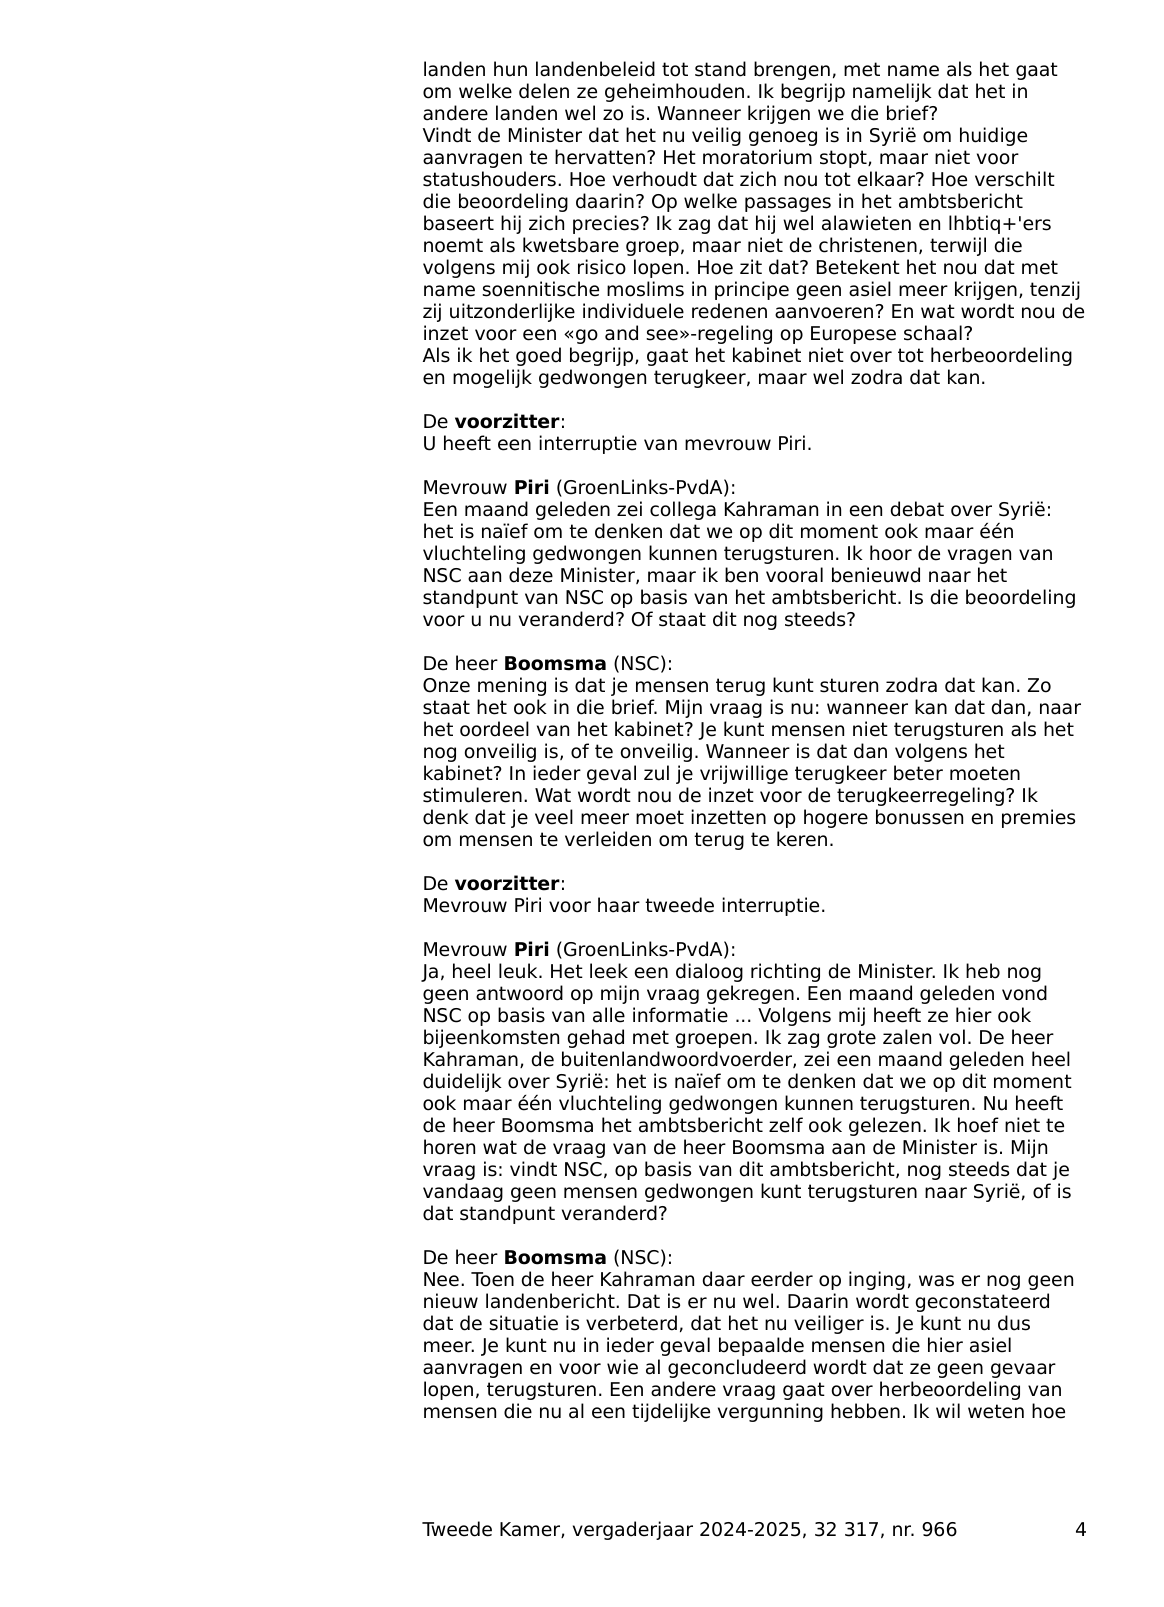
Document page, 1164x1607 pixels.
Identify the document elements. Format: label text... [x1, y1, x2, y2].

text Onze mening is dat je mensen terug kunt sturen zodra dat kan. Zo staat het ook in die brief. Mijn vraag is nu: wanneer kan dat dan, naar het oordeel van het kabinet? Je kunt mensen niet terugsturen als het nog onveilig is, of te onveilig. Wanneer is dat dan volgens het kabinet? In ieder geval zul je vrijwillige terugkeer beter moeten stimuleren. Wat wordt nou de inzet voor de terugkeerregeling? Ik denk dat je veel meer moet inzetten op hogere bonussen en premies om mensen te verleiden om terug te keren. [422, 675, 1087, 851]
text Als ik het goed begrijp, gaat het kabinet niet over tot herbeoordeling en mogelijk gedwongen terugkeer, maar wel zodra dat kan. [422, 345, 1087, 389]
text De voorzitter: [422, 873, 1087, 895]
text Nee. Toen de heer Kahraman daar eerder op inging, was er nog geen nieuw landenbericht. Dat is er nu wel. Daarin wordt geconstateerd dat de situatie is verbeterd, dat het nu veiliger is. Je kunt nu dus meer. Je kunt nu in ieder geval bepaalde mensen die hier asiel aanvragen en voor wie al geconcludeerd wordt dat ze geen gevaar lopen, terugsturen. Een andere vraag gaat over herbeoordeling van mensen die nu al een tijdelijke vergunning hebben. Ik wil weten hoe [422, 1269, 1087, 1423]
text Mevrouw Piri (GroenLinks-PvdA): [422, 939, 1087, 961]
text U heeft een interruptie van mevrouw Piri. [422, 433, 1087, 455]
text De heer Boomsma (NSC): [422, 1247, 1087, 1269]
text Mevrouw Piri (GroenLinks-PvdA): [422, 477, 1087, 499]
text landen hun landenbeleid tot stand brengen, met name als het gaat om welke delen ze geheimhouden. Ik begrijp namelijk dat het in andere landen wel zo is. Wanneer krijgen we die brief? [422, 59, 1087, 125]
text De voorzitter: [422, 411, 1087, 433]
text De heer Boomsma (NSC): [422, 653, 1087, 675]
text Mevrouw Piri voor haar tweede interruptie. [422, 895, 1087, 917]
text Een maand geleden zei collega Kahraman in een debat over Syrië: het is naïef om te denken dat we op dit moment ook maar één vluchteling gedwongen kunnen terugsturen. Ik hoor de vragen van NSC aan deze Minister, maar ik ben vooral benieuwd naar het standpunt van NSC op basis van het ambtsbericht. Is die beoordeling voor u nu veranderd? Of staat dit nog steeds? [422, 499, 1087, 631]
text Vindt de Minister dat het nu veilig genoeg is in Syrië om huidige aanvragen te hervatten? Het moratorium stopt, maar niet voor statushouders. Hoe verhoudt dat zich nou tot elkaar? Hoe verschilt die beoordeling daarin? Op welke passages in het ambtsbericht baseert hij zich precies? Ik zag dat hij wel alawieten en lhbtiq+'ers noemt als kwetsbare groep, maar niet de christenen, terwijl die volgens mij ook risico lopen. Hoe zit dat? Betekent het nou dat met name soennitische moslims in principe geen asiel meer krijgen, tenzij zij uitzonderlijke individuele redenen aanvoeren? En wat wordt nou de inzet voor een «go and see»-regeling op Europese schaal? [422, 125, 1087, 345]
text Ja, heel leuk. Het leek een dialoog richting de Minister. Ik heb nog geen antwoord op mijn vraag gekregen. Een maand geleden vond NSC op basis van alle informatie ... Volgens mij heeft ze hier ook bijeenkomsten gehad met groepen. Ik zag grote zalen vol. De heer Kahraman, de buitenlandwoordvoerder, zei een maand geleden heel duidelijk over Syrië: het is naïef om te denken dat we op dit moment ook maar één vluchteling gedwongen kunnen terugsturen. Nu heeft de heer Boomsma het ambtsbericht zelf ook gelezen. Ik hoef niet te horen wat de vraag van de heer Boomsma aan de Minister is. Mijn vraag is: vindt NSC, op basis van dit ambtsbericht, nog steeds dat je vandaag geen mensen gedwongen kunt terugsturen naar Syrië, of is dat standpunt veranderd? [422, 961, 1087, 1225]
